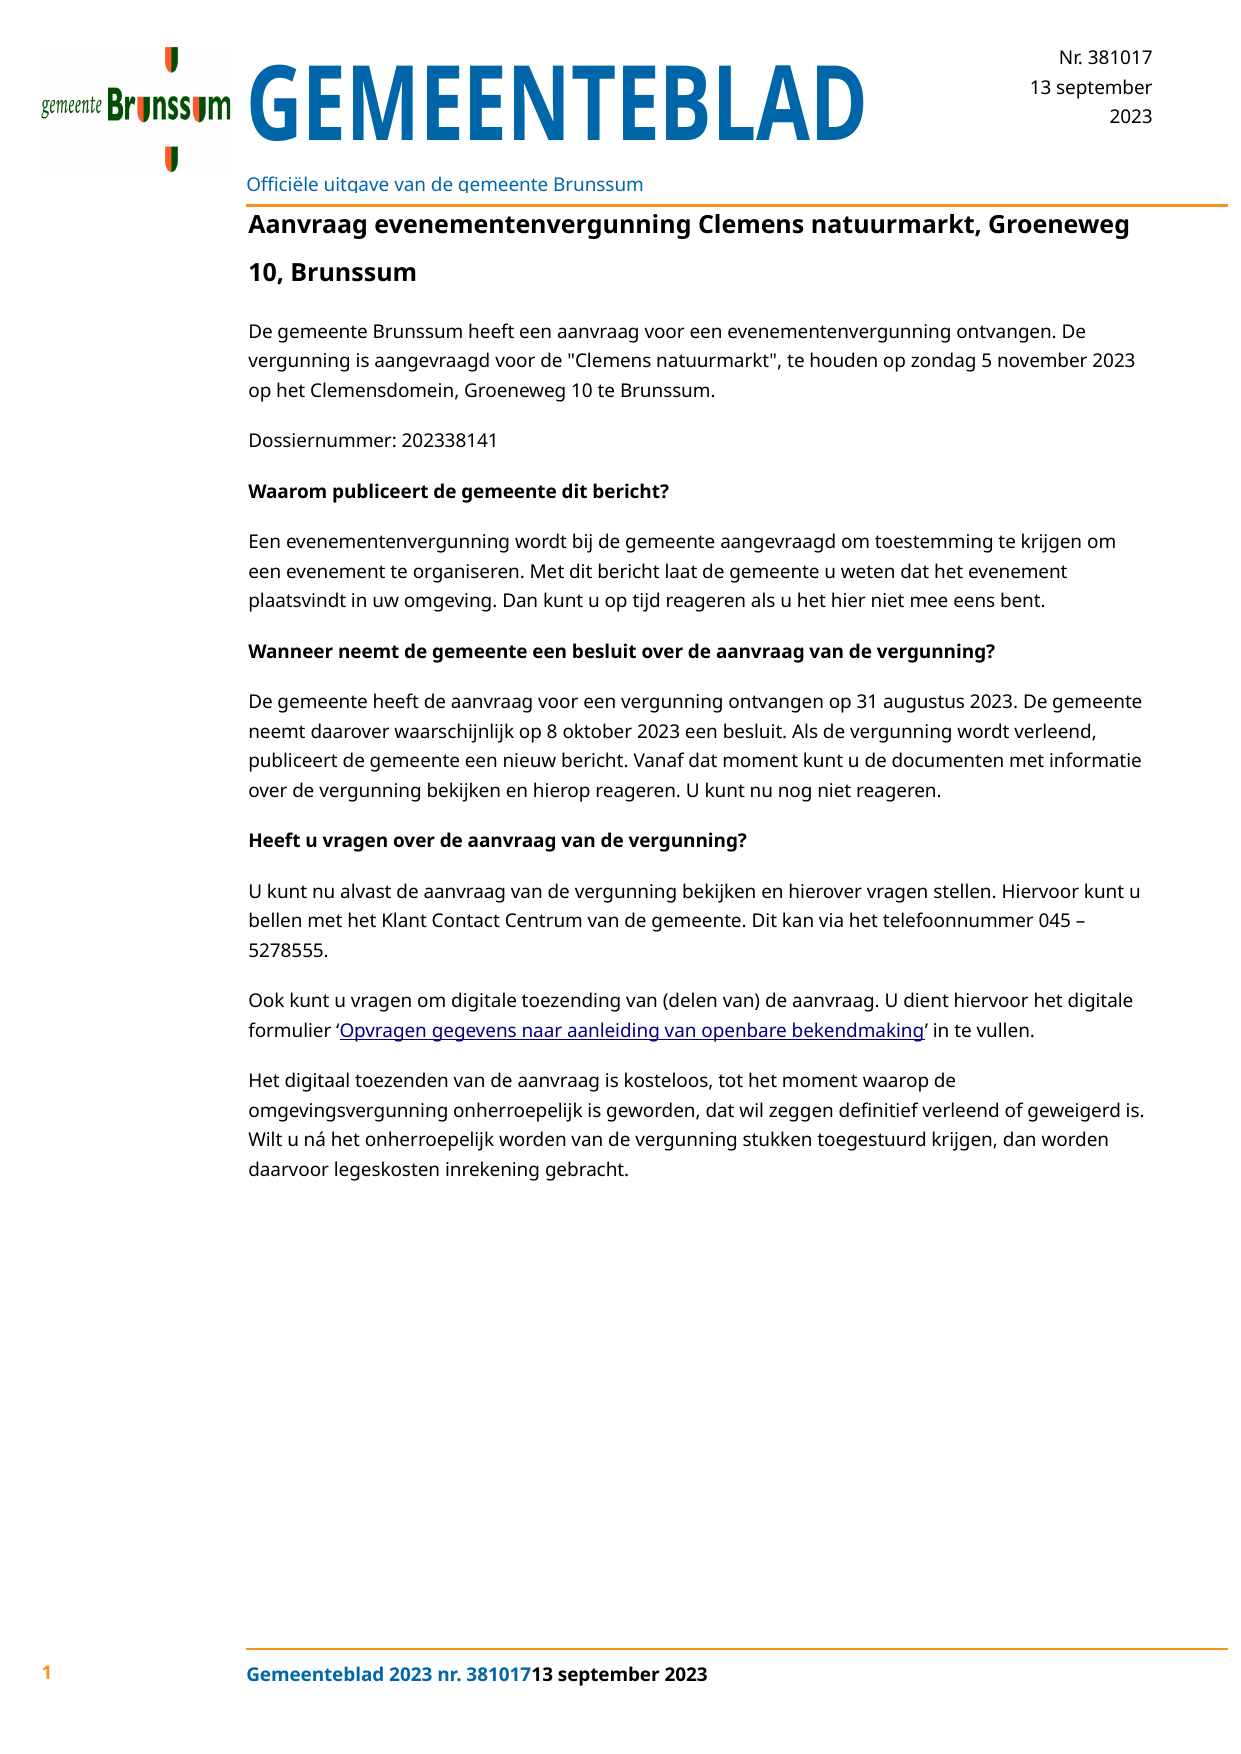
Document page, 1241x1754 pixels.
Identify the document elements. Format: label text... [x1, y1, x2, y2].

picture [41, 47, 231, 172]
text Het digitaal toezenden van de aanvraag is kosteloos, tot het moment waarop de omgevingsvergunning onherroepelijk is geworden, dat wil zeggen definitief verleend of geweigerd is. Wilt u ná het onherroepelijk worden van de vergunning stukken toegestuurd krijgen, dan worden daarvoor legeskosten inrekening gebracht. [248, 1067, 1152, 1182]
text U kunt nu alvast de aanvraag van de vergunning bekijken en hierover vragen stellen. Hiervoor kunt u bellen met het Klant Contact Centrum van de gemeente. Dit kan via het telefoonnummer 045 – 5278555. [248, 878, 1152, 963]
text De gemeente Brunssum heeft een aanvraag voor een evenementenvergunning ontvangen. De vergunning is aangevraagd voor de "Clemens natuurmarkt", te houden op zondag 5 november 2023 op het Clemensdomein, Groeneweg 10 te Brunssum. [248, 318, 1152, 403]
text Aanvraag evenementenvergunning Clemens natuurmarkt, Groeneweg 10, Brunssum [248, 207, 1152, 288]
text Een evenementenvergunning wordt bij de gemeente aangevraagd om toestemming te krijgen om een evenement te organiseren. Met dit bericht laat de gemeente u weten dat het evenement plaatsvindt in uw omgeving. Dan kunt u op tijd reageren als u het hier niet mee eens bent. [248, 528, 1152, 613]
text De gemeente heeft de aanvraag voor een vergunning ontvangen op 31 augustus 2023. De gemeente neemt daarover waarschijnlijk op 8 oktober 2023 een besluit. Als de vergunning wordt verleend, publiceert de gemeente een nieuw bericht. Vanaf dat moment kunt u de documenten met informatie over de vergunning bekijken en hierop reageren. U kunt nu nog niet reageren. [248, 688, 1152, 803]
text Wanneer neemt de gemeente een besluit over de aanvraag van de vergunning? [248, 638, 1152, 664]
text Waarom publiceert de gemeente dit bericht? [248, 478, 1152, 504]
text Ook kunt u vragen om digitale toezending van (delen van) de aanvraag. U dient hiervoor het digitale formulier ‘Opvragen gegevens naar aanleiding van openbare bekendmaking’ in te vullen. [248, 987, 1152, 1043]
text Dossiernummer: 202338141 [248, 427, 1152, 453]
text Heeft u vragen over de aanvraag van de vergunning? [248, 827, 1152, 853]
